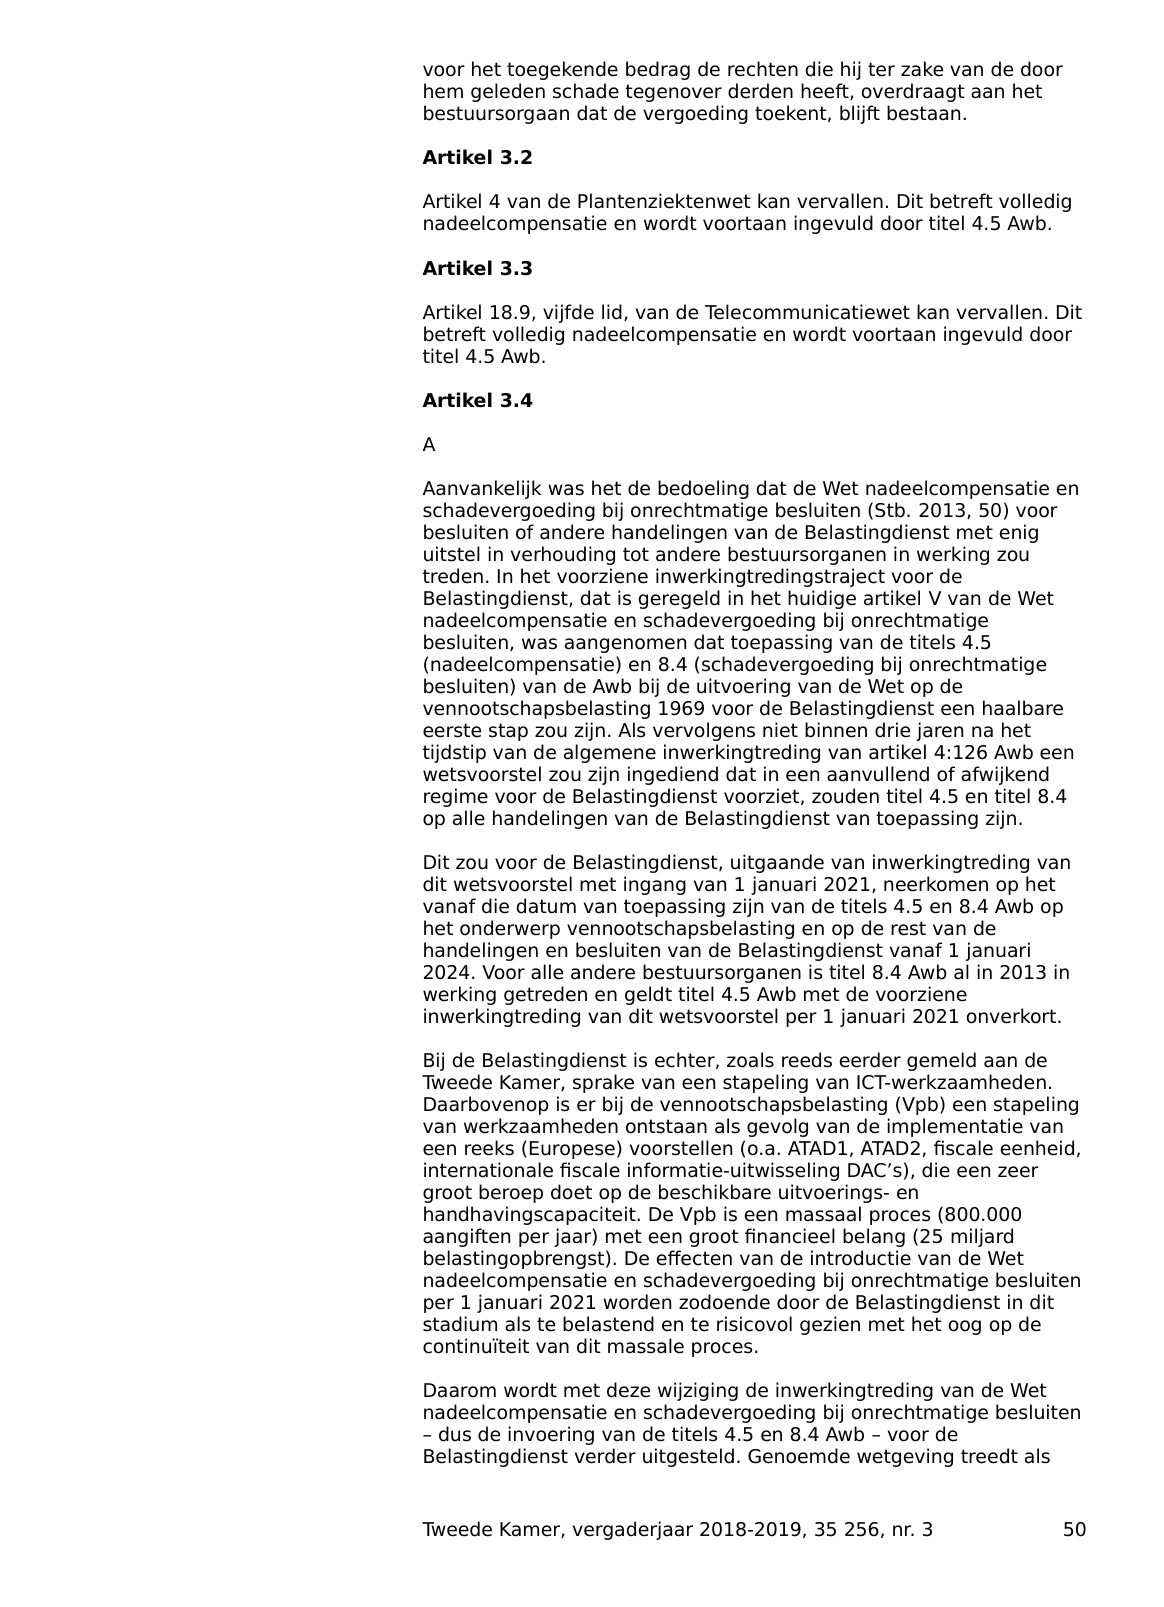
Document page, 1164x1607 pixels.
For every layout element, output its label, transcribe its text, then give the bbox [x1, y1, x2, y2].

text voor het toegekende bedrag de rechten die hij ter zake van de door hem geleden schade tegenover derden heeft, overdraagt aan het bestuursorgaan dat de vergoeding toekent, blijft bestaan. [422, 59, 1087, 125]
subtitle A [422, 434, 1087, 456]
text Artikel 18.9, vijfde lid, van de Telecommunicatiewet kan vervallen. Dit betreft volledig nadeelcompensatie en wordt voortaan ingevuld door titel 4.5 Awb. [422, 302, 1087, 368]
text Daarom wordt met deze wijziging de inwerkingtreding van de Wet nadeelcompensatie en schadevergoeding bij onrechtmatige besluiten – dus de invoering van de titels 4.5 en 8.4 Awb – voor de Belastingdienst verder uitgesteld. Genoemde wetgeving treedt als [422, 1380, 1087, 1468]
text Aanvankelijk was het de bedoeling dat de Wet nadeelcompensatie en schadevergoeding bij onrechtmatige besluiten (Stb. 2013, 50) voor besluiten of andere handelingen van de Belastingdienst met enig uitstel in verhouding tot andere bestuursorganen in werking zou treden. In het voorziene inwerkingtredingstraject voor de Belastingdienst, dat is geregeld in het huidige artikel V van de Wet nadeelcompensatie en schadevergoeding bij onrechtmatige besluiten, was aangenomen dat toepassing van de titels 4.5 (nadeelcompensatie) en 8.4 (schadevergoeding bij onrechtmatige besluiten) van de Awb bij de uitvoering van de Wet op de vennootschapsbelasting 1969 voor de Belastingdienst een haalbare eerste stap zou zijn. Als vervolgens niet binnen drie jaren na het tijdstip van de algemene inwerkingtreding van artikel 4:126 Awb een wetsvoorstel zou zijn ingediend dat in een aanvullend of afwijkend regime voor de Belastingdienst voorziet, zouden titel 4.5 en titel 8.4 op alle handelingen van de Belastingdienst van toepassing zijn. [422, 478, 1087, 830]
subtitle Artikel 3.3 [422, 257, 1087, 279]
subtitle Artikel 3.2 [422, 147, 1087, 169]
text Bij de Belastingdienst is echter, zoals reeds eerder gemeld aan de Tweede Kamer, sprake van een stapeling van ICT-werkzaamheden. Daarbovenop is er bij de vennootschapsbelasting (Vpb) een stapeling van werkzaamheden ontstaan als gevolg van de implementatie van een reeks (Europese) voorstellen (o.a. ATAD1, ATAD2, fiscale eenheid, internationale fiscale informatie-uitwisseling DAC’s), die een zeer groot beroep doet op de beschikbare uitvoerings- en handhavingscapaciteit. De Vpb is een massaal proces (800.000 aangiften per jaar) met een groot financieel belang (25 miljard belastingopbrengst). De effecten van de introductie van de Wet nadeelcompensatie en schadevergoeding bij onrechtmatige besluiten per 1 januari 2021 worden zodoende door de Belastingdienst in dit stadium als te belastend en te risicovol gezien met het oog op de continuïteit van dit massale proces. [422, 1050, 1087, 1358]
subtitle Artikel 3.4 [422, 390, 1087, 412]
text Dit zou voor de Belastingdienst, uitgaande van inwerkingtreding van dit wetsvoorstel met ingang van 1 januari 2021, neerkomen op het vanaf die datum van toepassing zijn van de titels 4.5 en 8.4 Awb op het onderwerp vennootschapsbelasting en op de rest van de handelingen en besluiten van de Belastingdienst vanaf 1 januari 2024. Voor alle andere bestuursorganen is titel 8.4 Awb al in 2013 in werking getreden en geldt titel 4.5 Awb met de voorziene inwerkingtreding van dit wetsvoorstel per 1 januari 2021 onverkort. [422, 852, 1087, 1028]
text Artikel 4 van de Plantenziektenwet kan vervallen. Dit betreft volledig nadeelcompensatie en wordt voortaan ingevuld door titel 4.5 Awb. [422, 191, 1087, 235]
